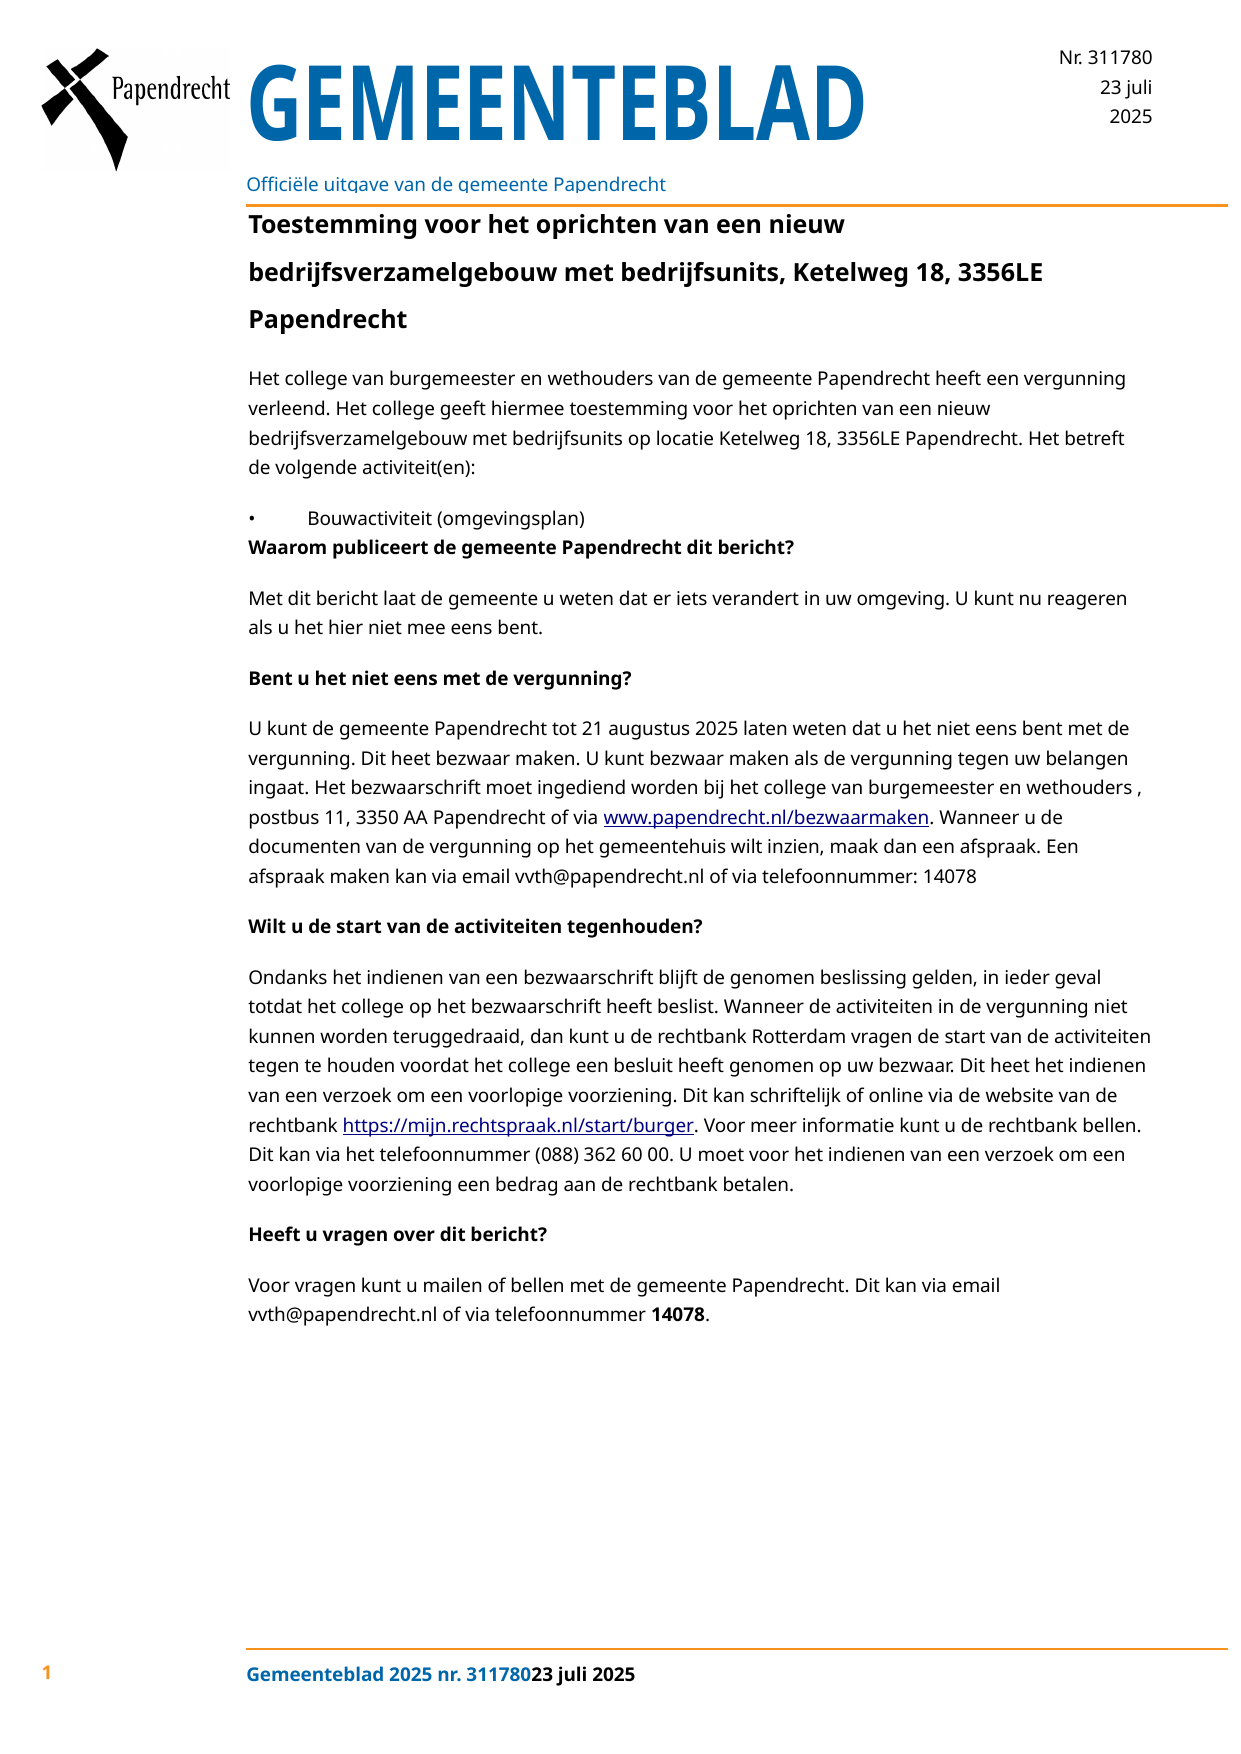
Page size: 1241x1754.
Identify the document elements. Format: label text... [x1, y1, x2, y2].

text Toestemming voor het oprichten van een nieuw bedrijfsverzamelgebouw met bedrijfsunits, Ketelweg 18, 3356LE Papendrecht [248, 207, 1152, 336]
text U kunt de gemeente Papendrecht tot 21 augustus 2025 laten weten dat u het niet eens bent met de vergunning. Dit heet bezwaar maken. U kunt bezwaar maken als de vergunning tegen uw belangen ingaat. Het bezwaarschrift moet ingediend worden bij het college van burgemeester en wethouders , postbus 11, 3350 AA Papendrecht of via www.papendrecht.nl/bezwaarmaken. Wanneer u de documenten van de vergunning op het gemeentehuis wilt inzien, maak dan een afspraak. Een afspraak maken kan via email vvth@papendrecht.nl of via telefoonnummer: 14078 [248, 715, 1152, 889]
text Wilt u de start van de activiteiten tegenhouden? [248, 913, 1152, 939]
text Voor vragen kunt u mailen of bellen met de gemeente Papendrecht. Dit kan via email vvth@papendrecht.nl of via telefoonnummer 14078. [248, 1272, 1152, 1327]
text Met dit bericht laat de gemeente u weten dat er iets verandert in uw omgeving. U kunt nu reageren als u het hier niet mee eens bent. [248, 585, 1152, 640]
text Heeft u vragen over dit bericht? [248, 1221, 1152, 1247]
list Bouwactiviteit (omgevingsplan) [248, 505, 1152, 530]
text Het college van burgemeester en wethouders van de gemeente Papendrecht heeft een vergunning verleend. Het college geeft hiermee toestemming voor het oprichten van een nieuw bedrijfsverzamelgebouw met bedrijfsunits op locatie Ketelweg 18, 3356LE Papendrecht. Het betreft de volgende activiteit(en): [248, 366, 1152, 480]
text Bent u het niet eens met de vergunning? [248, 665, 1152, 690]
text Ondanks het indienen van een bezwaarschrift blijft de genomen beslissing gelden, in ieder geval totdat het college op het bezwaarschrift heeft beslist. Wanneer de activiteiten in de vergunning niet kunnen worden teruggedraaid, dan kunt u de rechtbank Rotterdam vragen de start van de activiteiten tegen te houden voordat het college een besluit heeft genomen op uw bezwaar. Dit heet het indienen van een verzoek om een voorlopige voorziening. Dit kan schriftelijk of online via de website van de rechtbank https://mijn.rechtspraak.nl/start/burger. Voor meer informatie kunt u de rechtbank bellen. Dit kan via het telefoonnummer (088) 362 60 00. U moet voor het indienen van een verzoek om een voorlopige voorziening een bedrag aan de rechtbank betalen. [248, 964, 1152, 1197]
picture [41, 47, 231, 172]
text Waarom publiceert de gemeente Papendrecht dit bericht? [248, 534, 1152, 560]
